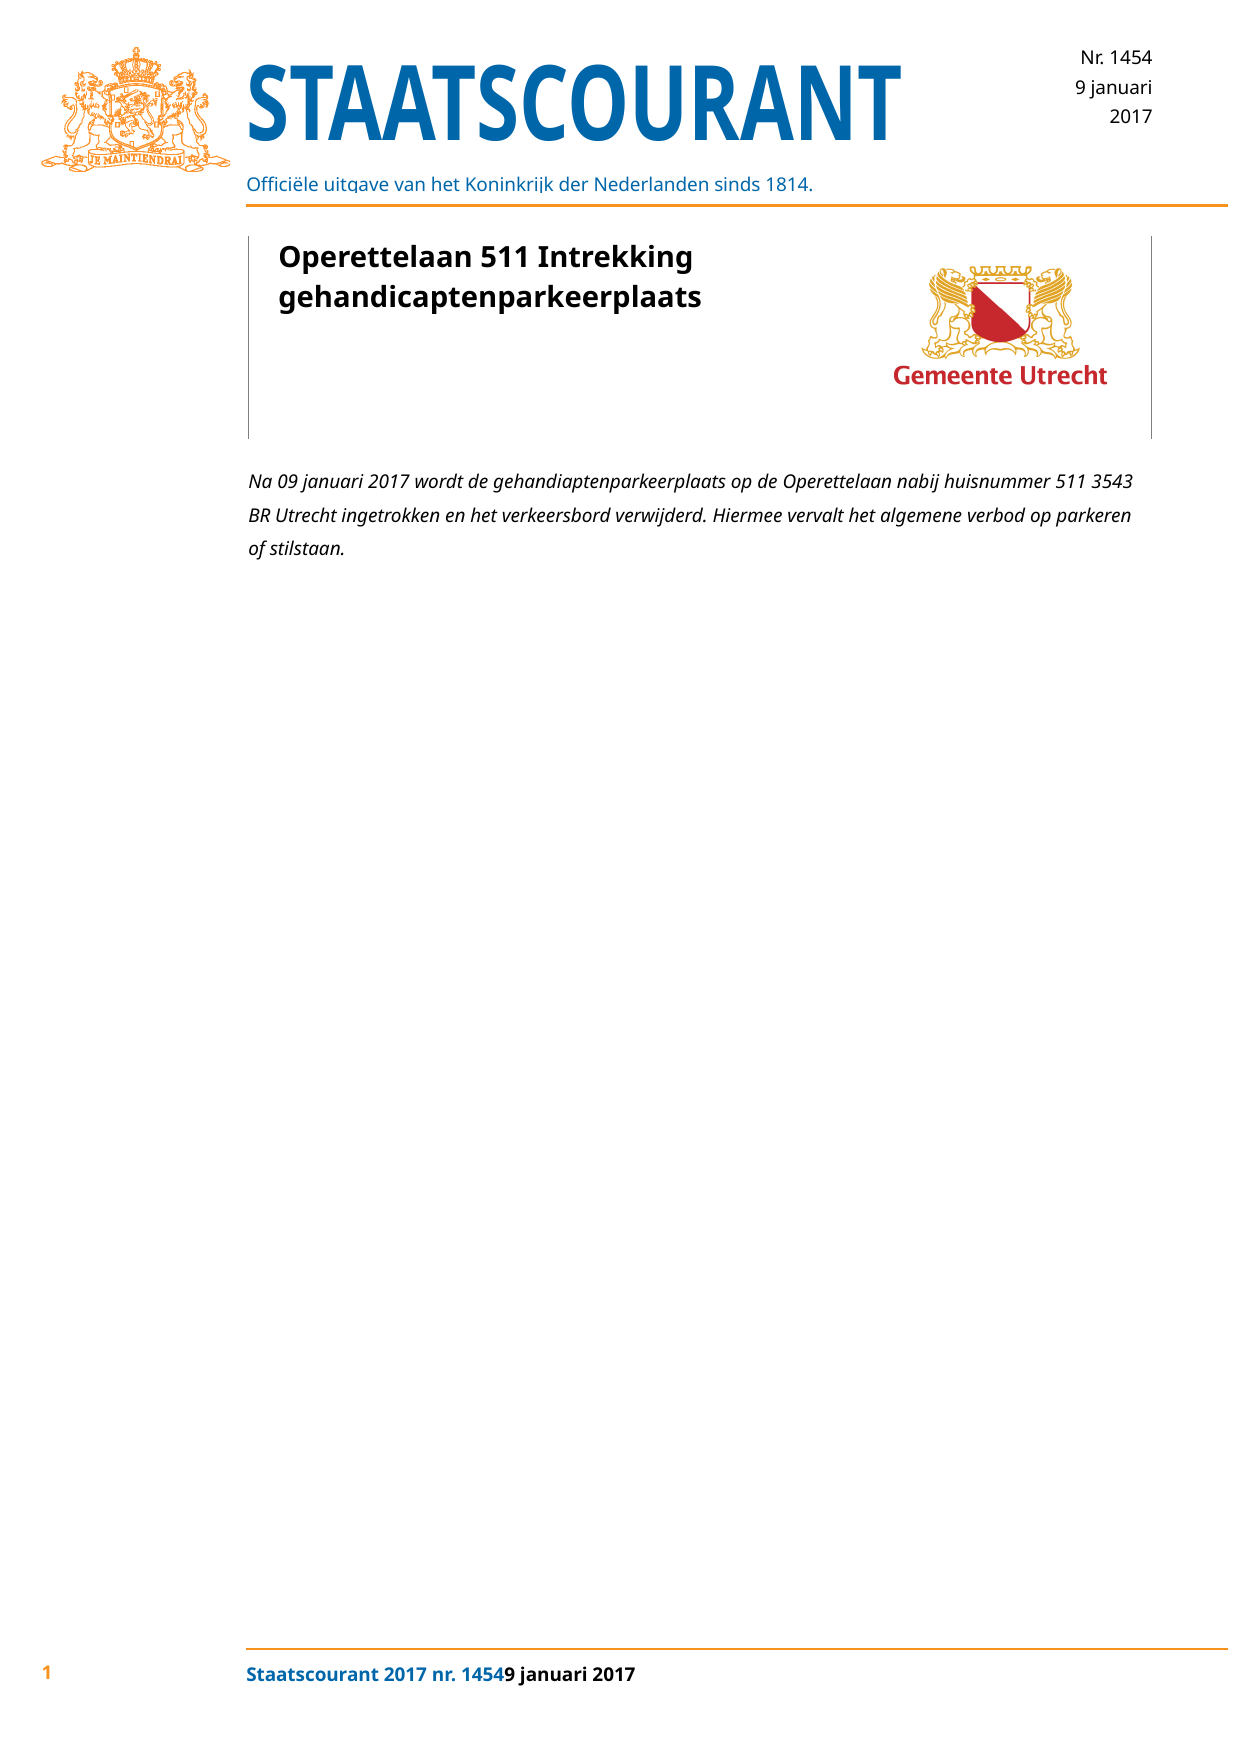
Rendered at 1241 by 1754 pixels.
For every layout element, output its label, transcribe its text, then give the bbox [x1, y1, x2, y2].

table_header [1119, 236, 1151, 413]
table_header [850, 236, 882, 413]
picture [41, 47, 231, 172]
table_header Operettelaan 511 Intrekking gehandicaptenparkeerplaats [249, 236, 850, 439]
text Na 09 januari 2017 wordt de gehandiaptenparkeerplaats op de Operettelaan nabij huisnummer 511 3543 BR Utrecht ingetrokken en het verkeersbord verwijderd. Hiermee vervalt het algemene verbod op parkeren of stilstaan. [248, 469, 1152, 561]
table_header [850, 414, 1151, 439]
picture [882, 236, 1119, 414]
